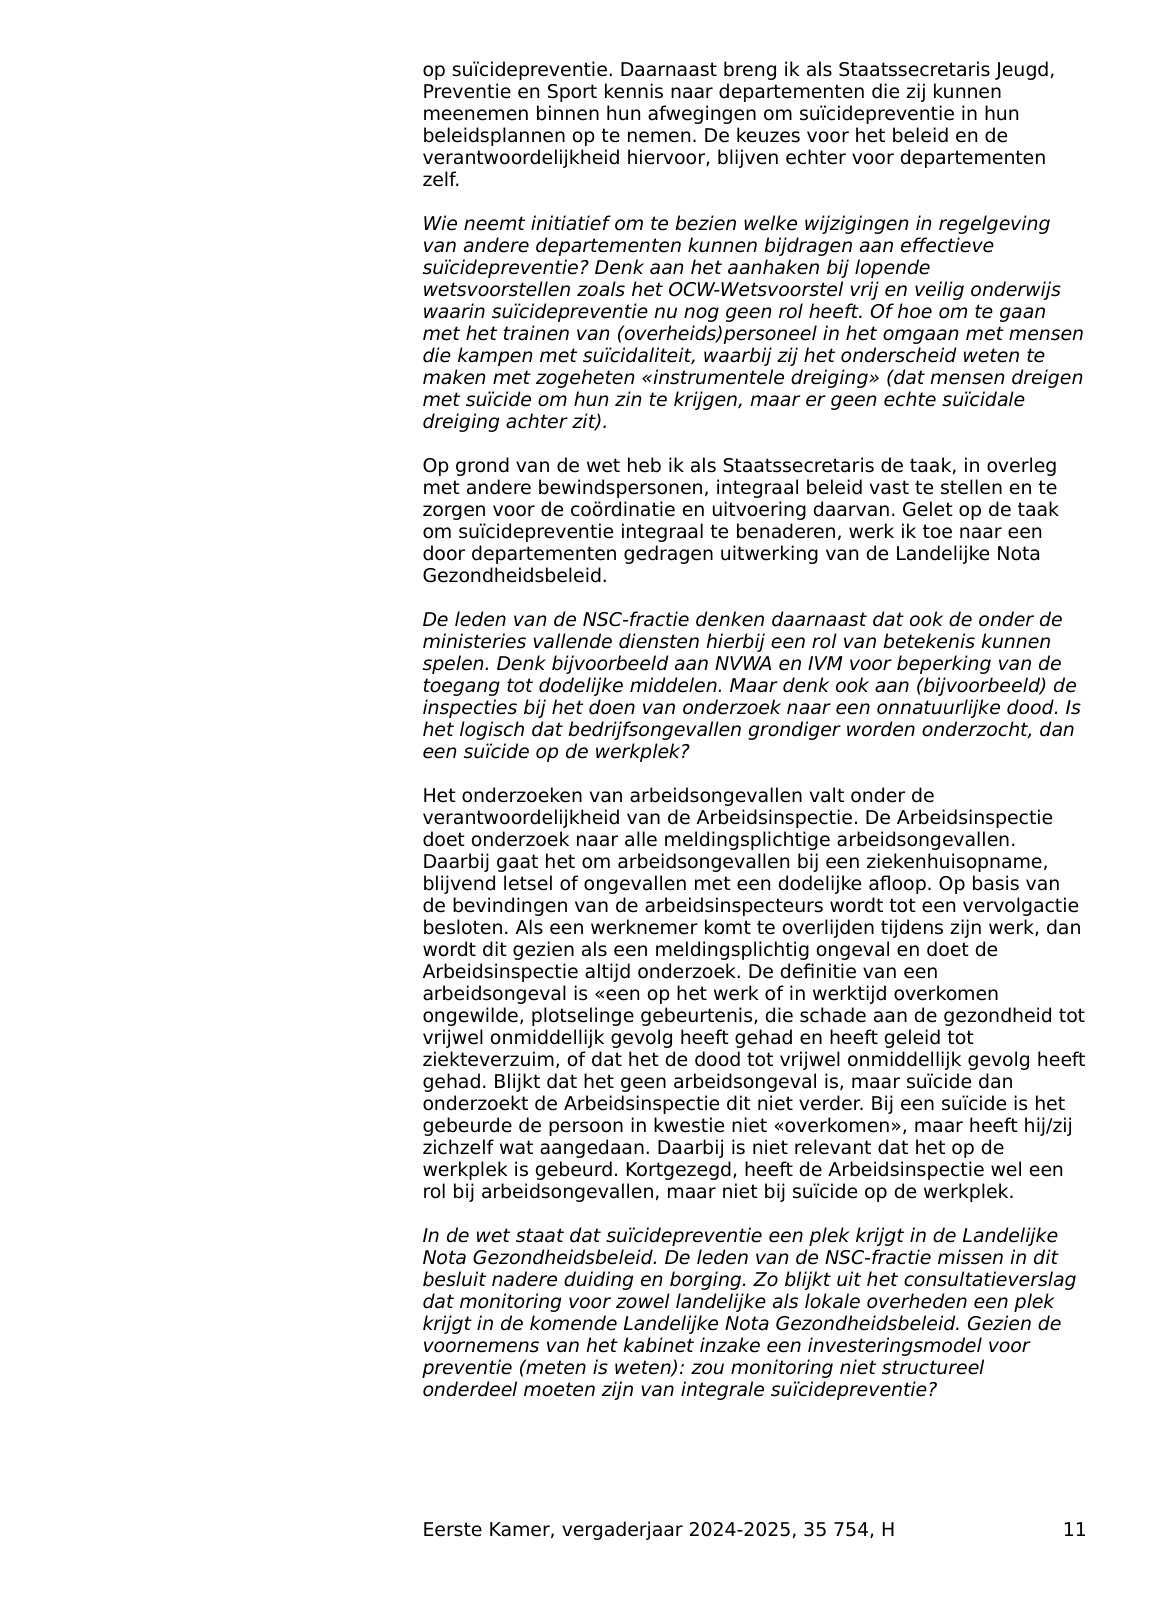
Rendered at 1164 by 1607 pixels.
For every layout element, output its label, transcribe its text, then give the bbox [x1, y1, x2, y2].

text In de wet staat dat suïcidepreventie een plek krijgt in de Landelijke Nota Gezondheidsbeleid. De leden van de NSC-fractie missen in dit besluit nadere duiding en borging. Zo blijkt uit het consultatieverslag dat monitoring voor zowel landelijke als lokale overheden een plek krijgt in de komende Landelijke Nota Gezondheidsbeleid. Gezien de voornemens van het kabinet inzake een investeringsmodel voor preventie (meten is weten): zou monitoring niet structureel onderdeel moeten zijn van integrale suïcidepreventie? [422, 1225, 1087, 1401]
text Het onderzoeken van arbeidsongevallen valt onder de verantwoordelijkheid van de Arbeidsinspectie. De Arbeidsinspectie doet onderzoek naar alle meldingsplichtige arbeidsongevallen. Daarbij gaat het om arbeidsongevallen bij een ziekenhuisopname, blijvend letsel of ongevallen met een dodelijke afloop. Op basis van de bevindingen van de arbeidsinspecteurs wordt tot een vervolgactie besloten. Als een werknemer komt te overlijden tijdens zijn werk, dan wordt dit gezien als een meldingsplichtig ongeval en doet de Arbeidsinspectie altijd onderzoek. De definitie van een arbeidsongeval is «een op het werk of in werktijd overkomen ongewilde, plotselinge gebeurtenis, die schade aan de gezondheid tot vrijwel onmiddellijk gevolg heeft gehad en heeft geleid tot ziekteverzuim, of dat het de dood tot vrijwel onmiddellijk gevolg heeft gehad. Blijkt dat het geen arbeidsongeval is, maar suïcide dan onderzoekt de Arbeidsinspectie dit niet verder. Bij een suïcide is het gebeurde de persoon in kwestie niet «overkomen», maar heeft hij/zij zichzelf wat aangedaan. Daarbij is niet relevant dat het op de werkplek is gebeurd. Kortgezegd, heeft de Arbeidsinspectie wel een rol bij arbeidsongevallen, maar niet bij suïcide op de werkplek. [422, 785, 1087, 1203]
text De leden van de NSC-fractie denken daarnaast dat ook de onder de ministeries vallende diensten hierbij een rol van betekenis kunnen spelen. Denk bijvoorbeeld aan NVWA en IVM voor beperking van de toegang tot dodelijke middelen. Maar denk ook aan (bijvoorbeeld) de inspecties bij het doen van onderzoek naar een onnatuurlijke dood. Is het logisch dat bedrijfsongevallen grondiger worden onderzocht, dan een suïcide op de werkplek? [422, 609, 1087, 763]
text Wie neemt initiatief om te bezien welke wijzigingen in regelgeving van andere departementen kunnen bijdragen aan effectieve suïcidepreventie? Denk aan het aanhaken bij lopende wetsvoorstellen zoals het OCW-Wetsvoorstel vrij en veilig onderwijs waarin suïcidepreventie nu nog geen rol heeft. Of hoe om te gaan met het trainen van (overheids)personeel in het omgaan met mensen die kampen met suïcidaliteit, waarbij zij het onderscheid weten te maken met zogeheten «instrumentele dreiging» (dat mensen dreigen met suïcide om hun zin te krijgen, maar er geen echte suïcidale dreiging achter zit). [422, 213, 1087, 433]
text op suïcidepreventie. Daarnaast breng ik als Staatssecretaris Jeugd, Preventie en Sport kennis naar departementen die zij kunnen meenemen binnen hun afwegingen om suïcidepreventie in hun beleidsplannen op te nemen. De keuzes voor het beleid en de verantwoordelijkheid hiervoor, blijven echter voor departementen zelf. [422, 59, 1087, 191]
text Op grond van de wet heb ik als Staatssecretaris de taak, in overleg met andere bewindspersonen, integraal beleid vast te stellen en te zorgen voor de coördinatie en uitvoering daarvan. Gelet op de taak om suïcidepreventie integraal te benaderen, werk ik toe naar een door departementen gedragen uitwerking van de Landelijke Nota Gezondheidsbeleid. [422, 455, 1087, 587]
